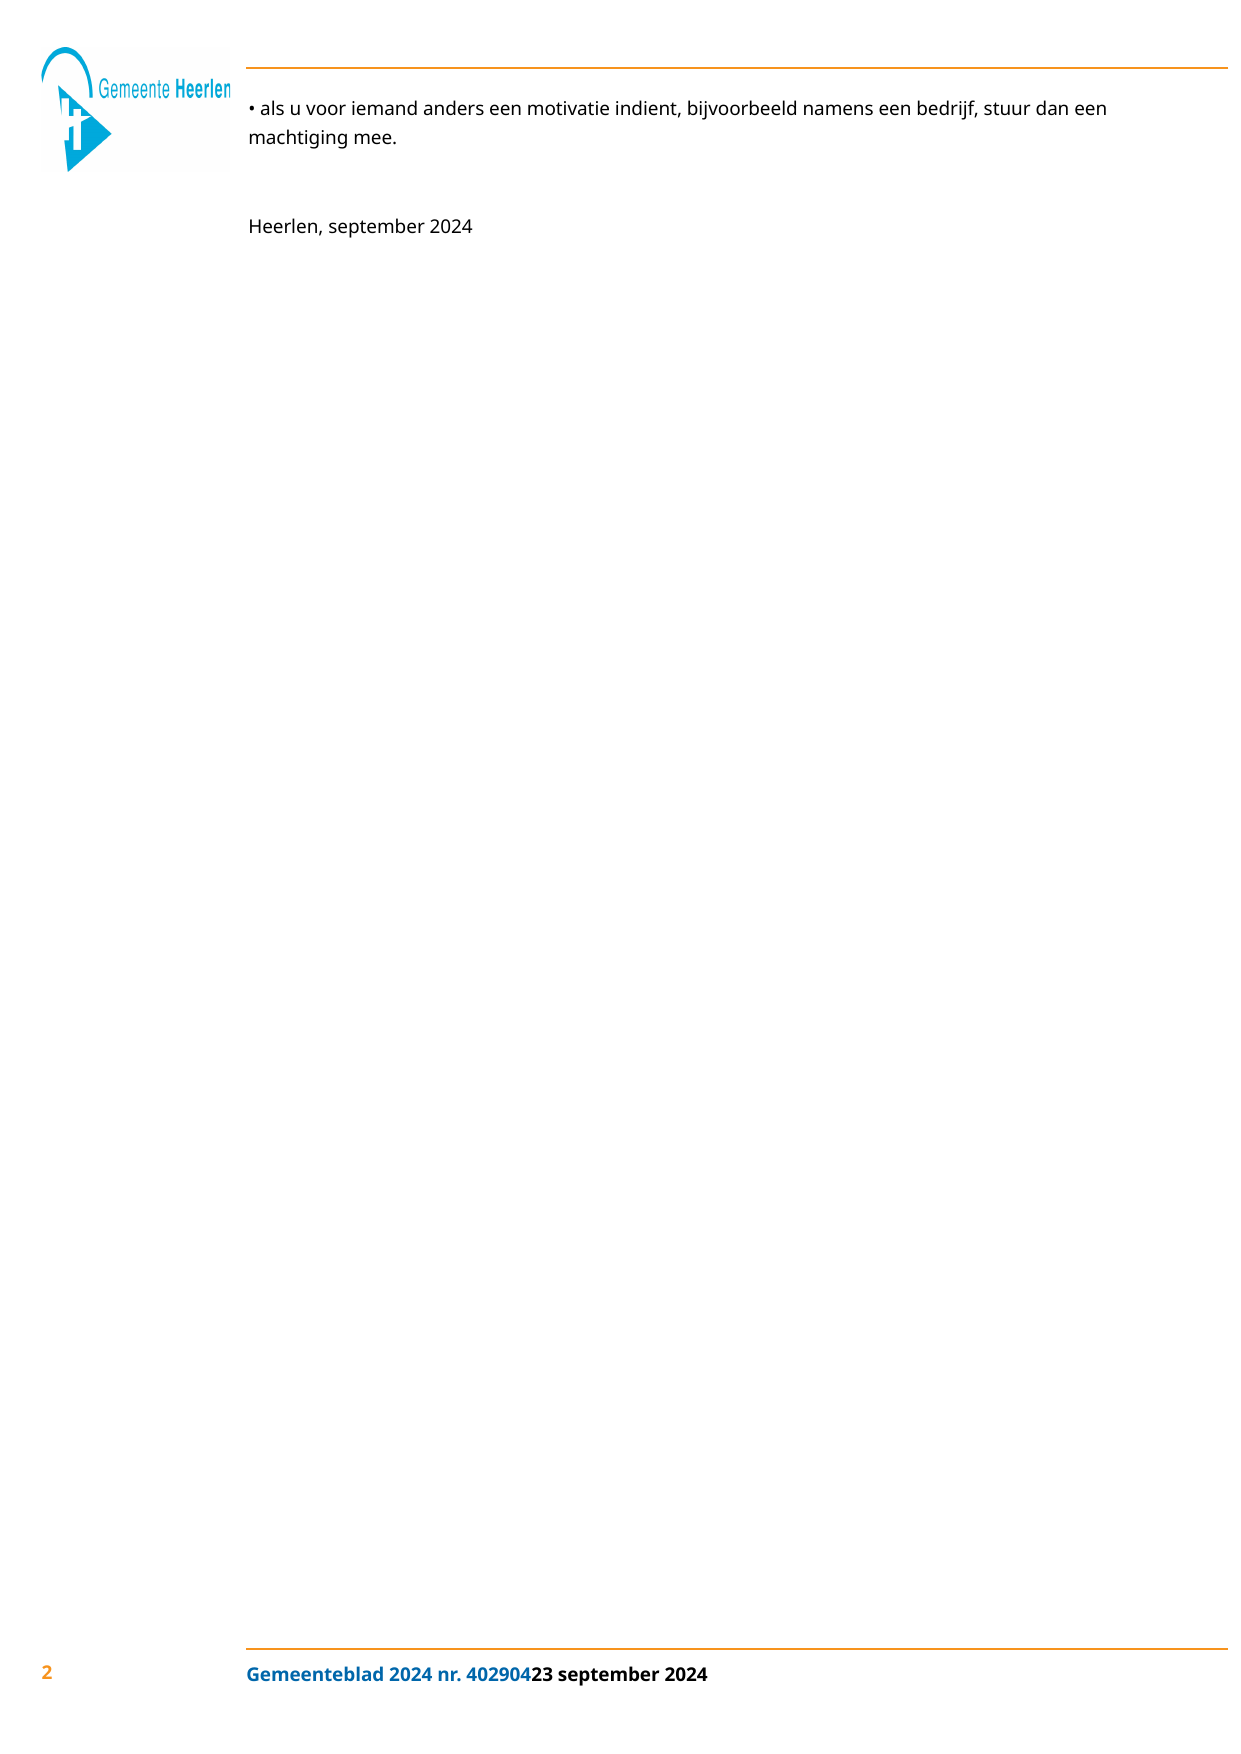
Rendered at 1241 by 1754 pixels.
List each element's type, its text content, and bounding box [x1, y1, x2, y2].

text Heerlen, september 2024 [248, 213, 1152, 239]
picture [41, 47, 231, 172]
picture [41, 47, 59, 70]
text • als u voor iemand anders een motivatie indient, bijvoorbeeld namens een bedrijf, stuur dan een machtiging mee. [248, 95, 1152, 150]
